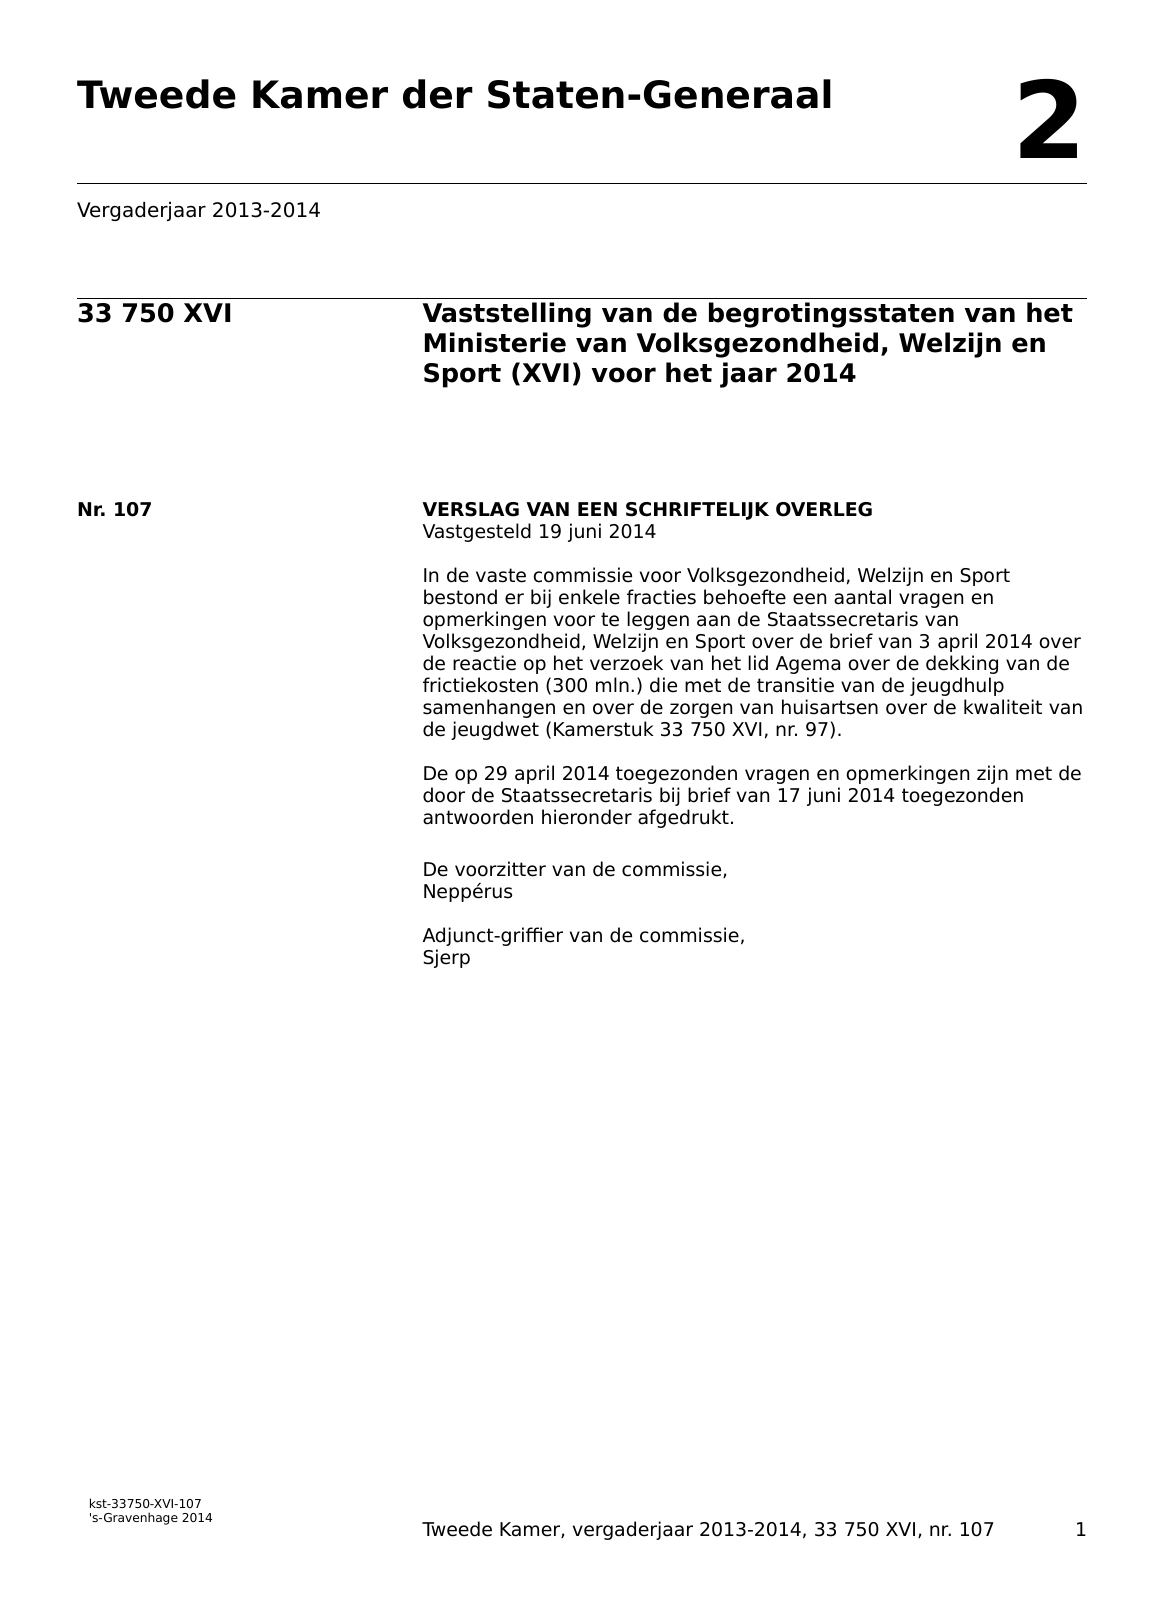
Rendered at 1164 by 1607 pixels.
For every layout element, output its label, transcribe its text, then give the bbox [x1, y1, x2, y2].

text De op 29 april 2014 toegezonden vragen en opmerkingen zijn met de door de Staatssecretaris bij brief van 17 juni 2014 toegezonden antwoorden hieronder afgedrukt. [422, 763, 1087, 829]
subtitle 33 750 XVI Vaststelling van de begrotingsstaten van het Ministerie van Volksgezondheid, Welzijn en Sport (XVI) voor het jaar 2014 [77, 299, 1087, 388]
text Vastgesteld 19 juni 2014 [422, 521, 1087, 543]
text kst-33750-XVI-107 [88, 1497, 323, 1511]
table_header Tweede Kamer der Staten-Generaal [77, 59, 886, 183]
text De voorzitter van de commissie, Neppérus [422, 859, 1087, 903]
subtitle Nr. 107 VERSLAG VAN EEN SCHRIFTELIJK OVERLEG [77, 499, 1087, 521]
table_cell Vergaderjaar 2013-2014 [77, 184, 1087, 298]
text 's-Gravenhage 2014 [88, 1511, 323, 1525]
text In de vaste commissie voor Volksgezondheid, Welzijn en Sport bestond er bij enkele fracties behoefte een aantal vragen en opmerkingen voor te leggen aan de Staatssecretaris van Volksgezondheid, Welzijn en Sport over de brief van 3 april 2014 over de reactie op het verzoek van het lid Agema over de dekking van de frictiekosten (300 mln.) die met de transitie van de jeugdhulp samenhangen en over de zorgen van huisartsen over de kwaliteit van de jeugdwet (Kamerstuk 33 750 XVI, nr. 97). [422, 565, 1087, 741]
table_header 2 [886, 59, 1087, 183]
text Adjunct-griffier van de commissie, Sjerp [422, 925, 1087, 969]
